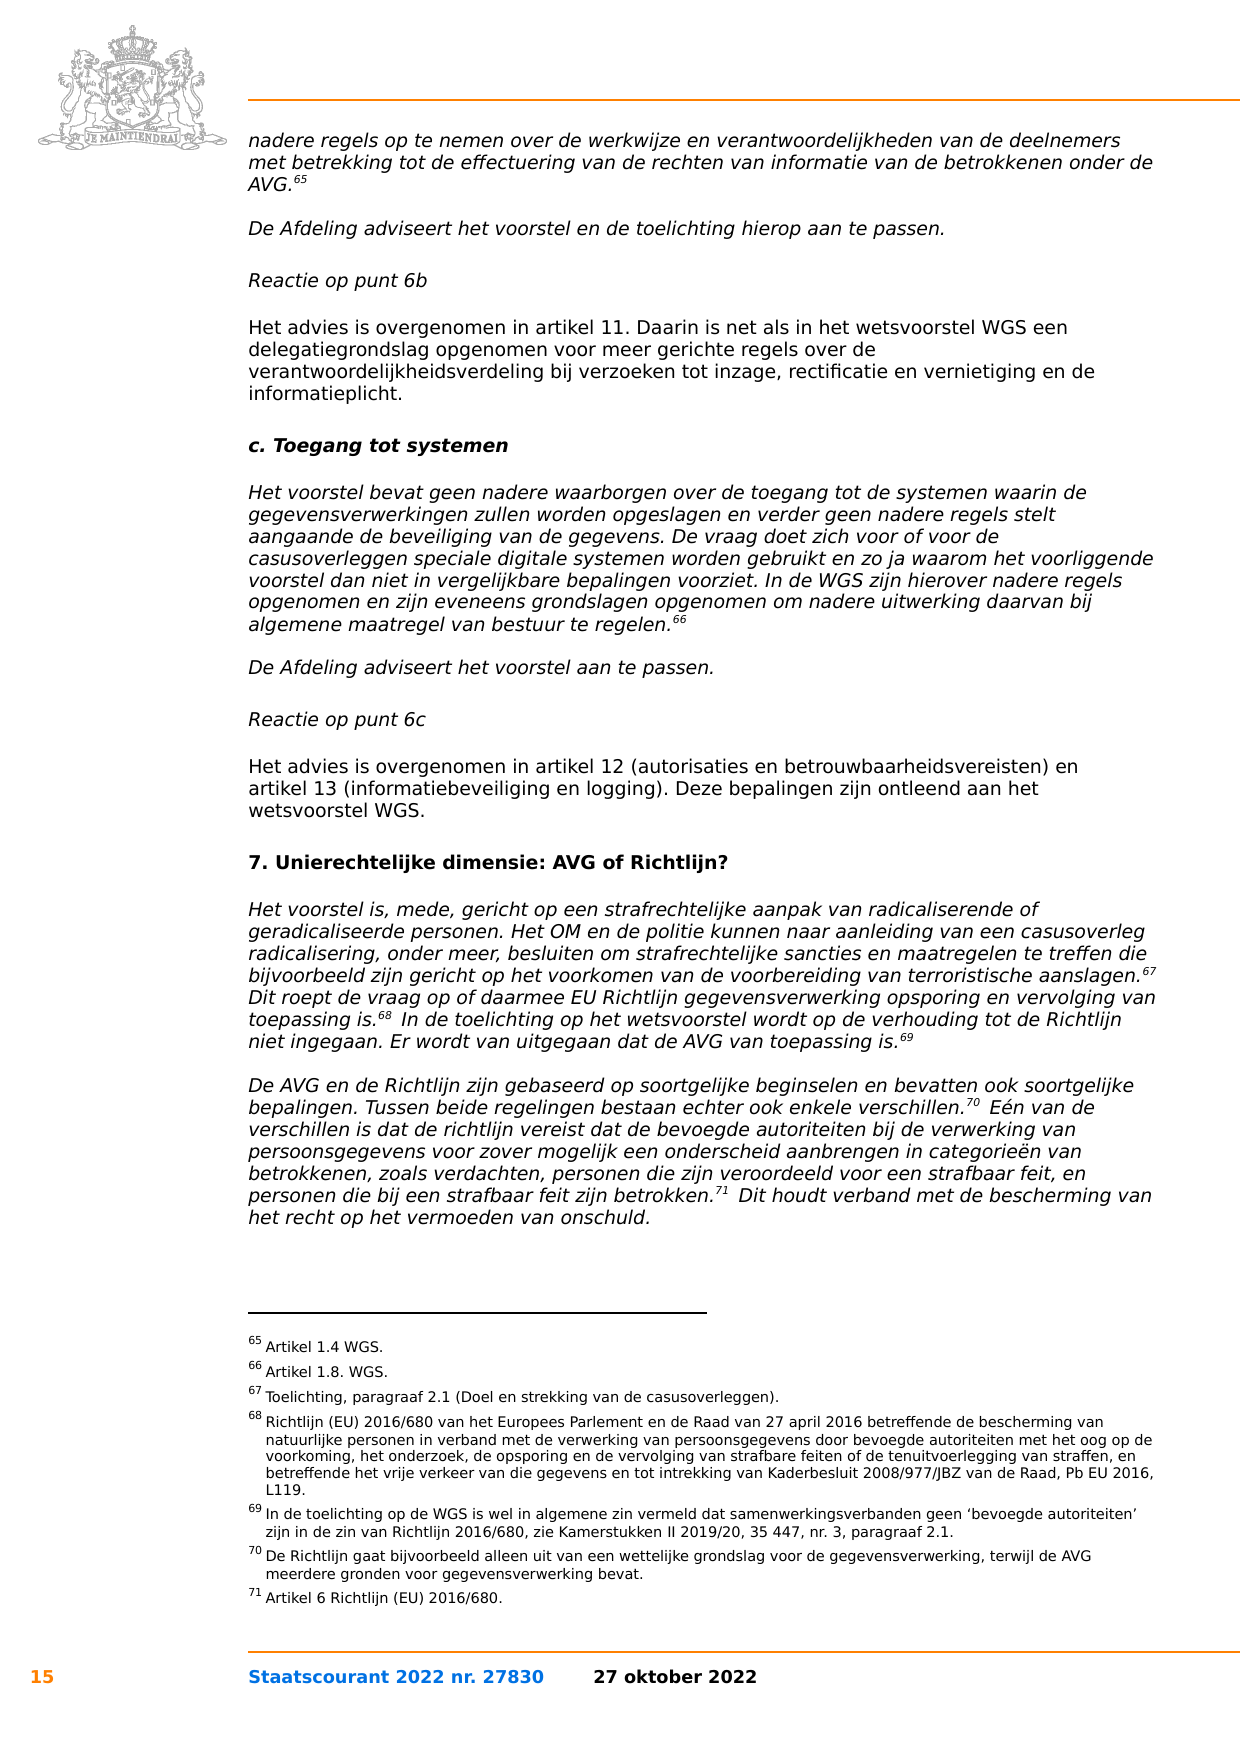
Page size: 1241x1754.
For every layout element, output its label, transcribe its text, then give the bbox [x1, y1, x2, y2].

text nadere regels op te nemen over de werkwijze en verantwoordelijkheden van de deelnemers met betrekking tot de effectuering van de rechten van informatie van de betrokkenen onder de AVG. [248, 130, 1163, 196]
text De Afdeling adviseert het voorstel en de toelichting hierop aan te passen. [248, 218, 1163, 240]
subtitle c. Toegang tot systemen [248, 434, 1163, 457]
text Artikel 6 Richtlijn (EU) 2016/680. [248, 1586, 1163, 1608]
text Artikel 1.4 WGS. [248, 1334, 1163, 1357]
text Het advies is overgenomen in artikel 12 (autorisaties en betrouwbaarheidsvereisten) en artikel 13 (informatiebeveiliging en logging). Deze bepalingen zijn ontleend aan het wetsvoorstel WGS. [248, 756, 1163, 822]
text De Afdeling adviseert het voorstel aan te passen. [248, 657, 1163, 679]
text Toelichting, paragraaf 2.1 (Doel en strekking van de casusoverleggen). [248, 1384, 1163, 1407]
text Richtlijn (EU) 2016/680 van het Europees Parlement en de Raad van 27 april 2016 betreffende de bescherming van natuurlijke personen in verband met de verwerking van persoonsgegevens door bevoegde autoriteiten met het oog op de voorkoming, het onderzoek, de opsporing en de vervolging van strafbare feiten of de tenuitvoerlegging van straffen, en betreffende het vrije verkeer van die gegevens en tot intrekking van Kaderbesluit 2008/977/JBZ van de Raad, Pb EU 2016, L119. [248, 1409, 1163, 1499]
text De Richtlijn gaat bijvoorbeeld alleen uit van een wettelijke grondslag voor de gegevensverwerking, terwijl de AVG meerdere gronden voor gegevensverwerking bevat. [248, 1544, 1163, 1583]
subtitle 7. Unierechtelijke dimensie: AVG of Richtlijn? [248, 852, 1163, 874]
text Het voorstel bevat geen nadere waarborgen over de toegang tot de systemen waarin de gegevensverwerkingen zullen worden opgeslagen en verder geen nadere regels stelt aangaande de beveiliging van de gegevens. De vraag doet zich voor of voor de casusoverleggen speciale digitale systemen worden gebruikt en zo ja waarom het voorliggende voorstel dan niet in vergelijkbare bepalingen voorziet. In de WGS zijn hierover nadere regels opgenomen en zijn eveneens grondslagen opgenomen om nadere uitwerking daarvan bij algemene maatregel van bestuur te regelen. [248, 482, 1163, 635]
subtitle Reactie op punt 6b [248, 270, 1163, 292]
subtitle Reactie op punt 6c [248, 709, 1163, 731]
picture [38, 25, 227, 150]
text De AVG en de Richtlijn zijn gebaseerd op soortgelijke beginselen en bevatten ook soortgelijke bepalingen. Tussen beide regelingen bestaan echter ook enkele verschillen. Eén van de verschillen is dat de richtlijn vereist dat de bevoegde autoriteiten bij de verwerking van persoonsgegevens voor zover mogelijk een onderscheid aanbrengen in categorieën van betrokkenen, zoals verdachten, personen die zijn veroordeeld voor een strafbaar feit, en personen die bij een strafbaar feit zijn betrokken. Dit houdt verband met de bescherming van het recht op het vermoeden van onschuld. [248, 1075, 1163, 1229]
text In de toelichting op de WGS is wel in algemene zin vermeld dat samenwerkingsverbanden geen ‘bevoegde autoriteiten’ zijn in de zin van Richtlijn 2016/680, zie Kamerstukken II 2019/20, 35 447, nr. 3, paragraaf 2.1. [248, 1502, 1163, 1541]
text Artikel 1.8. WGS. [248, 1359, 1163, 1382]
text Het advies is overgenomen in artikel 11. Daarin is net als in het wetsvoorstel WGS een delegatiegrondslag opgenomen voor meer gerichte regels over de verantwoordelijkheidsverdeling bij verzoeken tot inzage, rectificatie en vernietiging en de informatieplicht. [248, 317, 1163, 404]
text Het voorstel is, mede, gericht op een strafrechtelijke aanpak van radicaliserende of geradicaliseerde personen. Het OM en de politie kunnen naar aanleiding van een casusoverleg radicalisering, onder meer, besluiten om strafrechtelijke sancties en maatregelen te treffen die bijvoorbeeld zijn gericht op het voorkomen van de voorbereiding van terroristische aanslagen. Dit roept de vraag op of daarmee EU Richtlijn gegevensverwerking opsporing en vervolging van toepassing is. In de toelichting op het wetsvoorstel wordt op de verhouding tot de Richtlijn niet ingegaan. Er wordt van uitgegaan dat de AVG van toepassing is. [248, 899, 1163, 1053]
